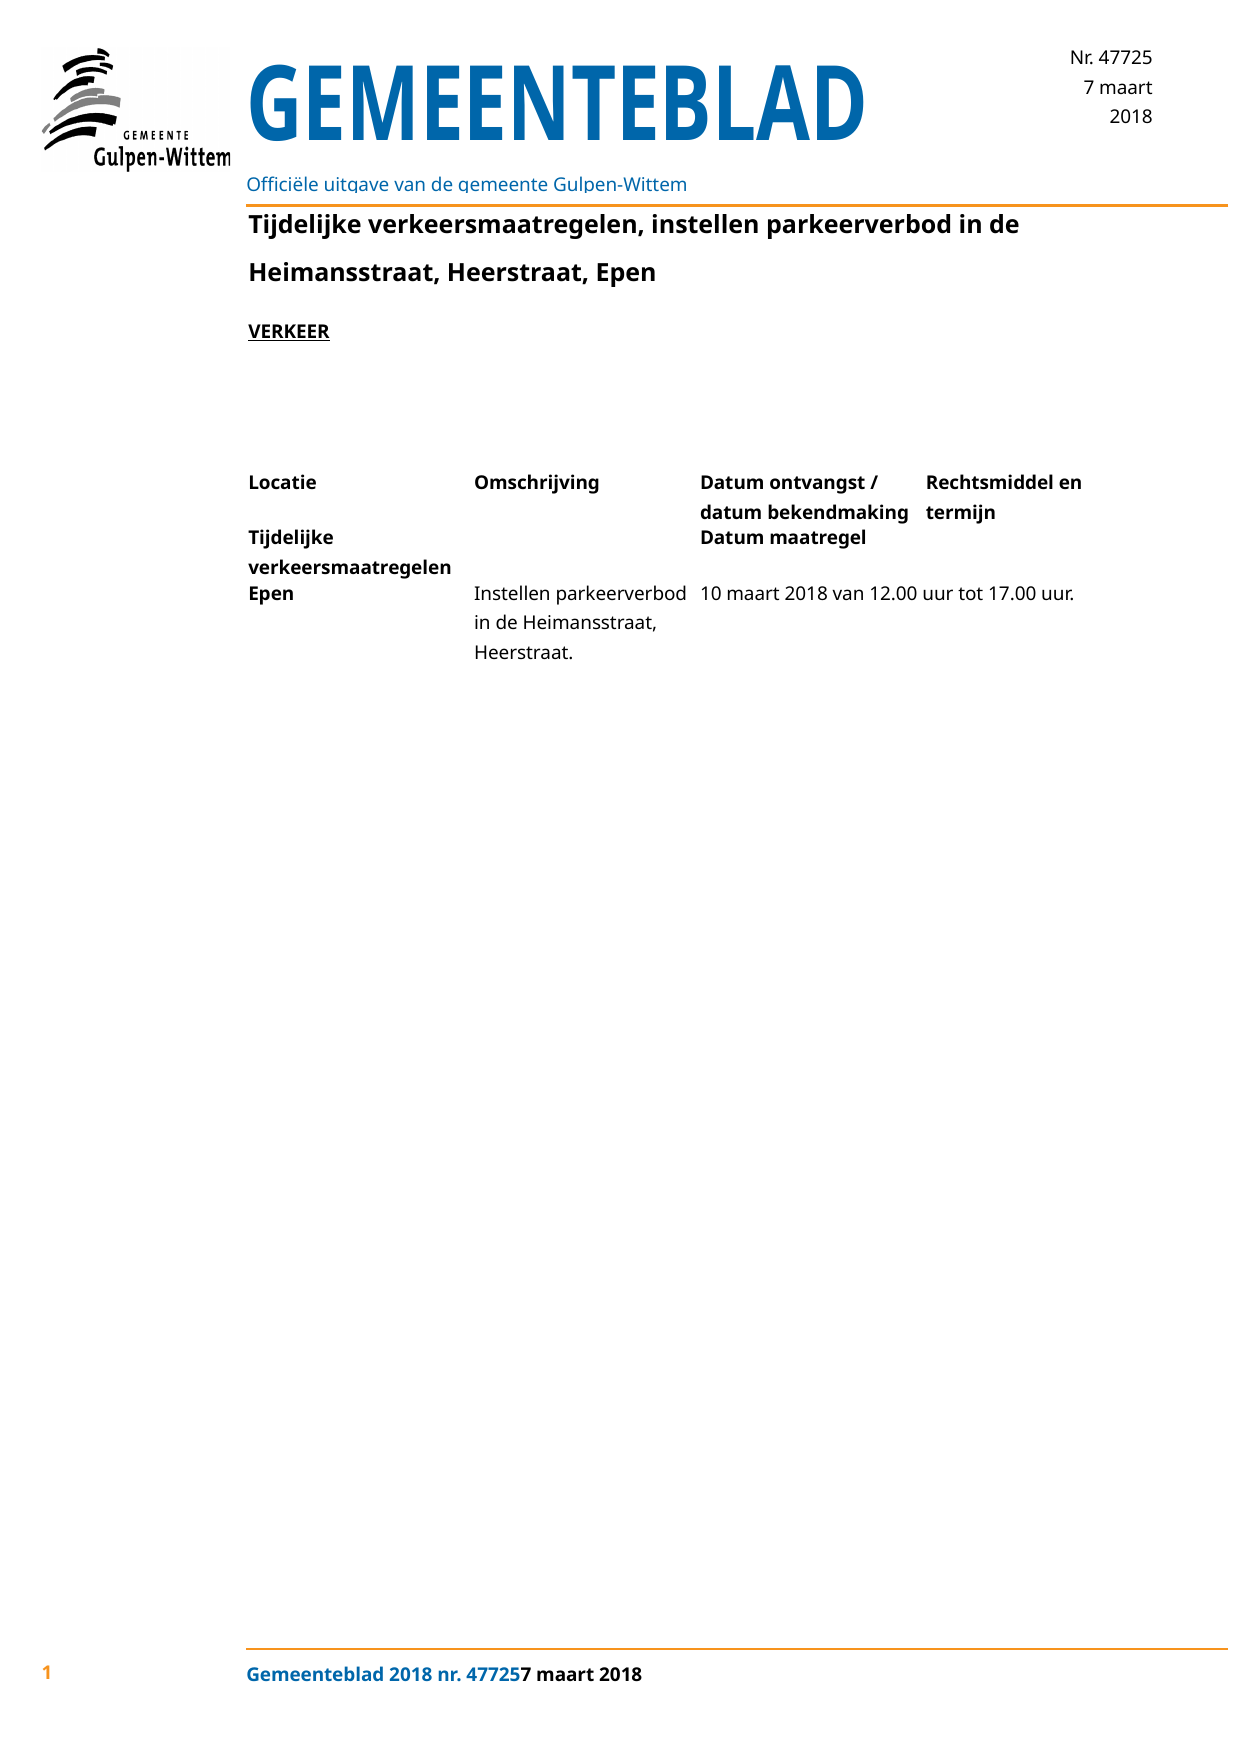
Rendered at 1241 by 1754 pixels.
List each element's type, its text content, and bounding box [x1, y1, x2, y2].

text Tijdelijke verkeersmaatregelen, instellen parkeerverbod in de Heimansstraat, Heerstraat, Epen [248, 207, 1152, 288]
table_cell Instellen parkeerverbod in de Heimansstraat, Heerstraat. [474, 580, 700, 665]
picture [41, 47, 231, 172]
table_header Rechtsmiddel en termijn [926, 469, 1152, 524]
table_cell [926, 525, 1152, 580]
table_cell Datum maatregel [700, 525, 926, 580]
table_cell Tijdelijke verkeersmaatregelen [248, 525, 474, 580]
table_cell 10 maart 2018 van 12.00 uur tot 17.00 uur. [700, 580, 1152, 665]
table_cell Epen [248, 580, 474, 665]
table_header Omschrijving [474, 469, 700, 524]
text VERKEER [248, 318, 1152, 344]
table_header Datum ontvangst / datum bekendmaking [700, 469, 926, 524]
table_header Locatie [248, 469, 474, 524]
table_cell [474, 525, 700, 580]
